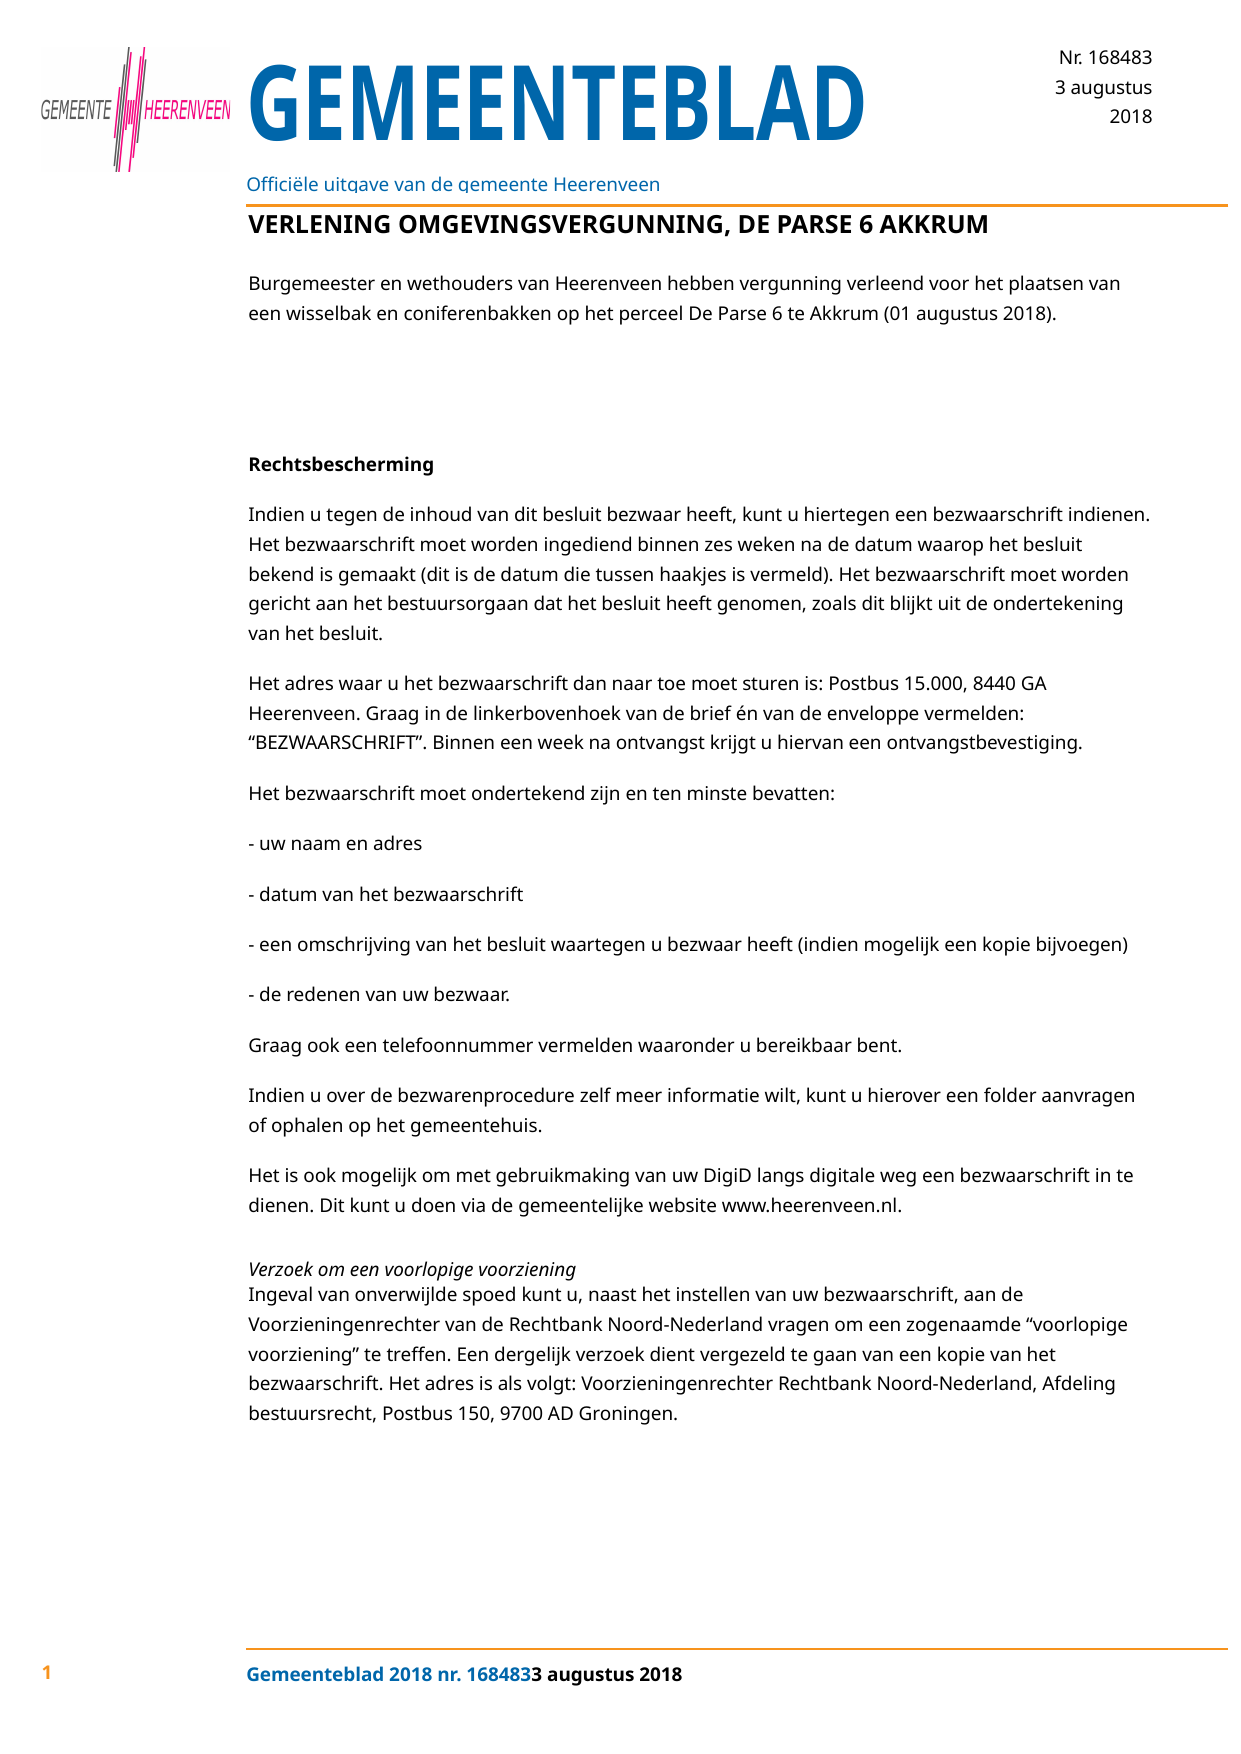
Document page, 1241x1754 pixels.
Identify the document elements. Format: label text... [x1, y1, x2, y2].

text Het is ook mogelijk om met gebruikmaking van uw DigiD langs digitale weg een bezwaarschrift in te dienen. Dit kunt u doen via de gemeentelijke website www.heerenveen.nl. [248, 1162, 1152, 1218]
text Graag ook een telefoonnummer vermelden waaronder u bereikbaar bent. [248, 1032, 1152, 1058]
text VERLENING OMGEVINGSVERGUNNING, DE PARSE 6 AKKRUM [248, 207, 1152, 241]
text Indien u over de bezwarenprocedure zelf meer informatie wilt, kunt u hierover een folder aanvragen of ophalen op het gemeentehuis. [248, 1082, 1152, 1138]
text Rechtsbescherming [248, 451, 1152, 477]
text Burgemeester en wethouders van Heerenveen hebben vergunning verleend voor het plaatsen van een wisselbak en coniferenbakken op het perceel De Parse 6 te Akkrum (01 augustus 2018). [248, 270, 1152, 326]
text - een omschrijving van het besluit waartegen u bezwaar heeft (indien mogelijk een kopie bijvoegen) [248, 931, 1152, 957]
text Indien u tegen de inhoud van dit besluit bezwaar heeft, kunt u hiertegen een bezwaarschrift indienen. Het bezwaarschrift moet worden ingediend binnen zes weken na de datum waarop het besluit bekend is gemaakt (dit is de datum die tussen haakjes is vermeld). Het bezwaarschrift moet worden gericht aan het bestuursorgaan dat het besluit heeft genomen, zoals dit blijkt uit de ondertekening van het besluit. [248, 502, 1152, 646]
picture [41, 47, 231, 172]
text Het bezwaarschrift moet ondertekend zijn en ten minste bevatten: [248, 780, 1152, 806]
text Het adres waar u het bezwaarschrift dan naar toe moet sturen is: Postbus 15.000, 8440 GA Heerenveen. Graag in de linkerbovenhoek van de brief én van de enveloppe vermelden: “BEZWAARSCHRIFT”. Binnen een week na ontvangst krijgt u hiervan een ontvangstbevestiging. [248, 670, 1152, 755]
text - de redenen van uw bezwaar. [248, 982, 1152, 1007]
text Verzoek om een voorlopige voorziening [248, 1256, 1152, 1282]
text - uw naam en adres [248, 830, 1152, 856]
text - datum van het bezwaarschrift [248, 881, 1152, 906]
text Ingeval van onverwijlde spoed kunt u, naast het instellen van uw bezwaarschrift, aan de Voorzieningenrechter van de Rechtbank Noord-Nederland vragen om een zogenaamde “voorlopige voorziening” te treffen. Een dergelijk verzoek dient vergezeld te gaan van een kopie van het bezwaarschrift. Het adres is als volgt: Voorzieningenrechter Rechtbank Noord-Nederland, Afdeling bestuursrecht, Postbus 150, 9700 AD Groningen. [248, 1282, 1152, 1426]
